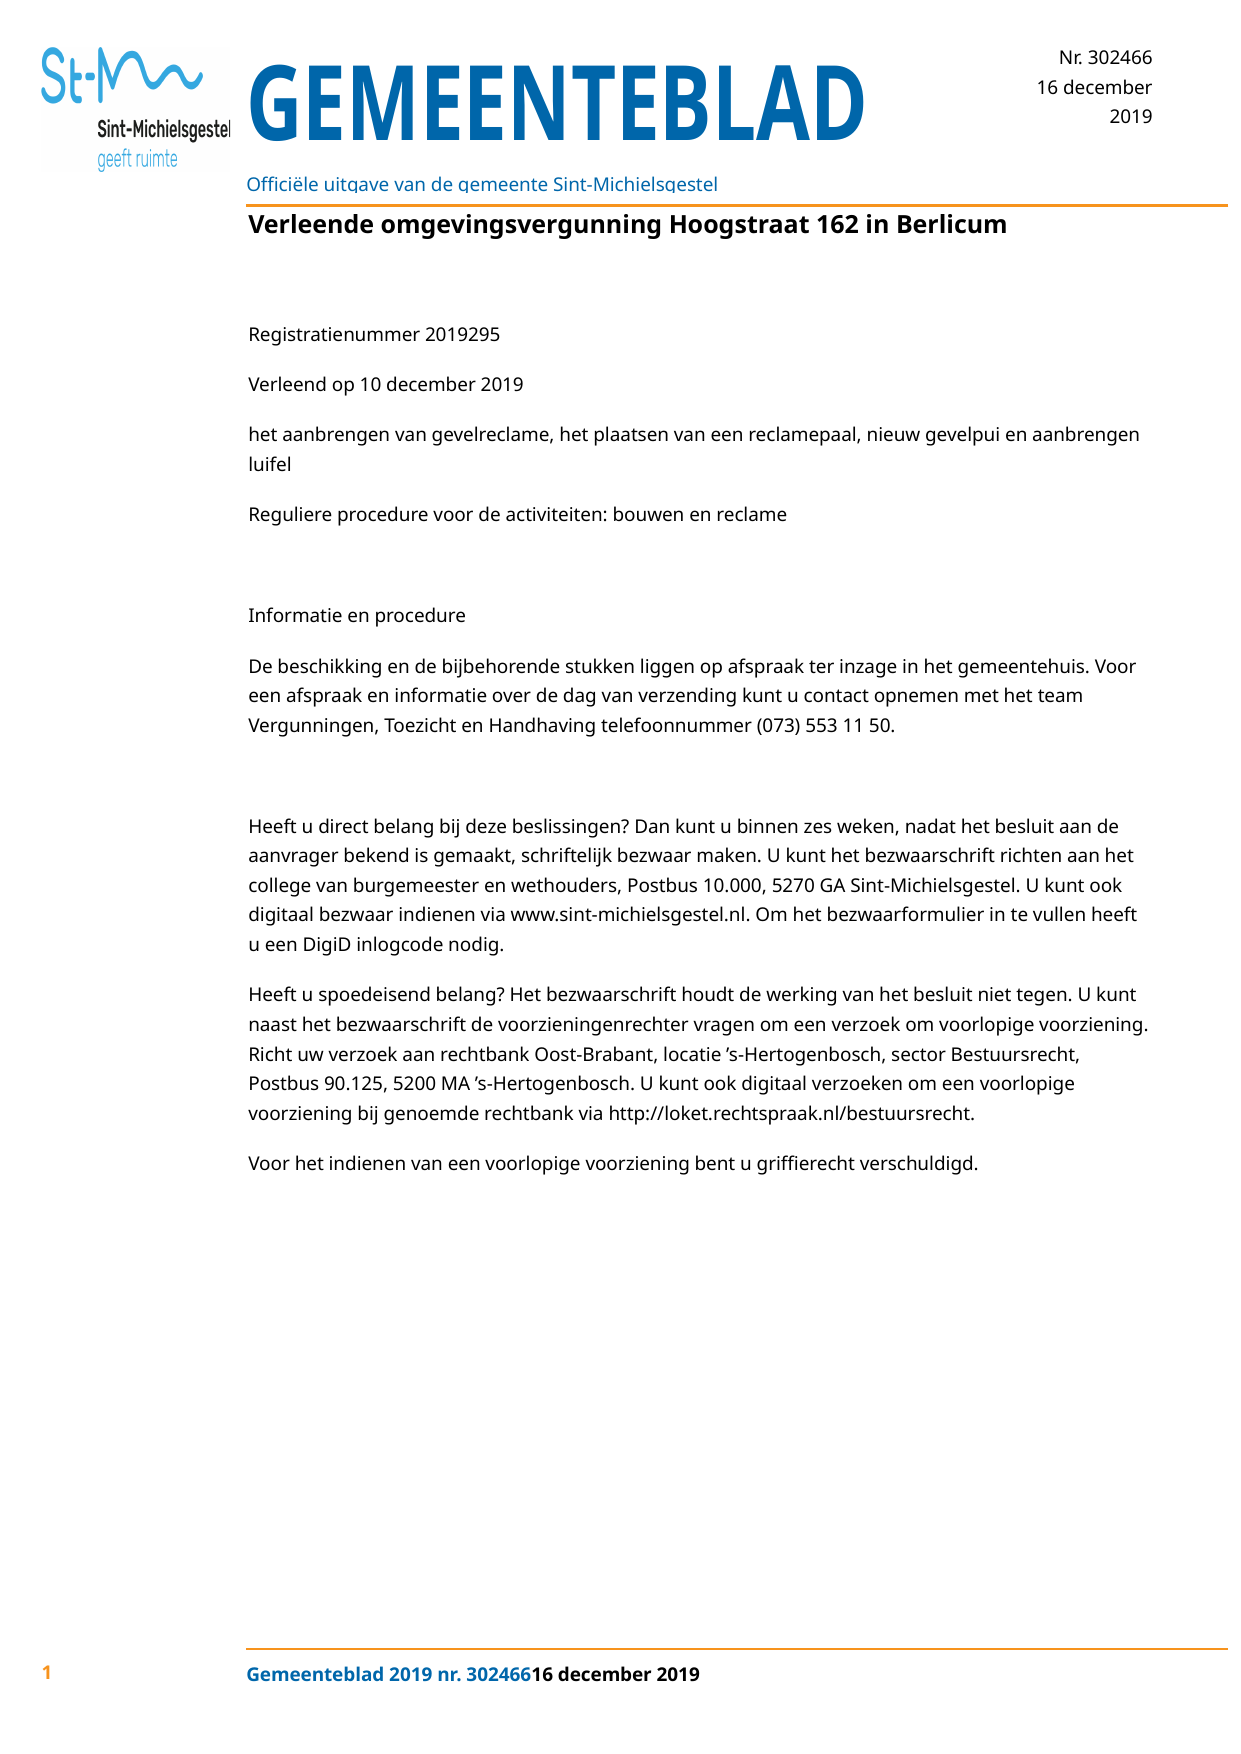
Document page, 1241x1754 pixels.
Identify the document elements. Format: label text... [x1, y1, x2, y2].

text Heeft u spoedeisend belang? Het bezwaarschrift houdt de werking van het besluit niet tegen. U kunt naast het bezwaarschrift de voorzieningenrechter vragen om een verzoek om voorlopige voorziening. Richt uw verzoek aan rechtbank Oost-Brabant, locatie ’s-Hertogenbosch, sector Bestuursrecht, Postbus 90.125, 5200 MA ’s-Hertogenbosch. U kunt ook digitaal verzoeken om een voorlopige voorziening bij genoemde rechtbank via http://loket.rechtspraak.nl/bestuursrecht. [248, 982, 1152, 1126]
text Informatie en procedure [248, 602, 1152, 628]
text Voor het indienen van een voorlopige voorziening bent u griffierecht verschuldigd. [248, 1150, 1152, 1176]
text het aanbrengen van gevelreclame, het plaatsen van een reclamepaal, nieuw gevelpui en aanbrengen luifel [248, 422, 1152, 477]
picture [41, 47, 231, 172]
text Verleend op 10 december 2019 [248, 371, 1152, 397]
text Verleende omgevingsvergunning Hoogstraat 162 in Berlicum [248, 207, 1152, 241]
text Heeft u direct belang bij deze beslissingen? Dan kunt u binnen zes weken, nadat het besluit aan de aanvrager bekend is gemaakt, schriftelijk bezwaar maken. U kunt het bezwaarschrift richten aan het college van burgemeester en wethouders, Postbus 10.000, 5270 GA Sint-Michielsgestel. U kunt ook digitaal bezwaar indienen via www.sint-michielsgestel.nl. Om het bezwaarformulier in te vullen heeft u een DigiD inlogcode nodig. [248, 813, 1152, 957]
text Registratienummer 2019295 [248, 321, 1152, 346]
text Reguliere procedure voor de activiteiten: bouwen en reclame [248, 502, 1152, 527]
text De beschikking en de bijbehorende stukken liggen op afspraak ter inzage in het gemeentehuis. Voor een afspraak en informatie over de dag van verzending kunt u contact opnemen met het team Vergunningen, Toezicht en Handhaving telefoonnummer (073) 553 11 50. [248, 653, 1152, 738]
